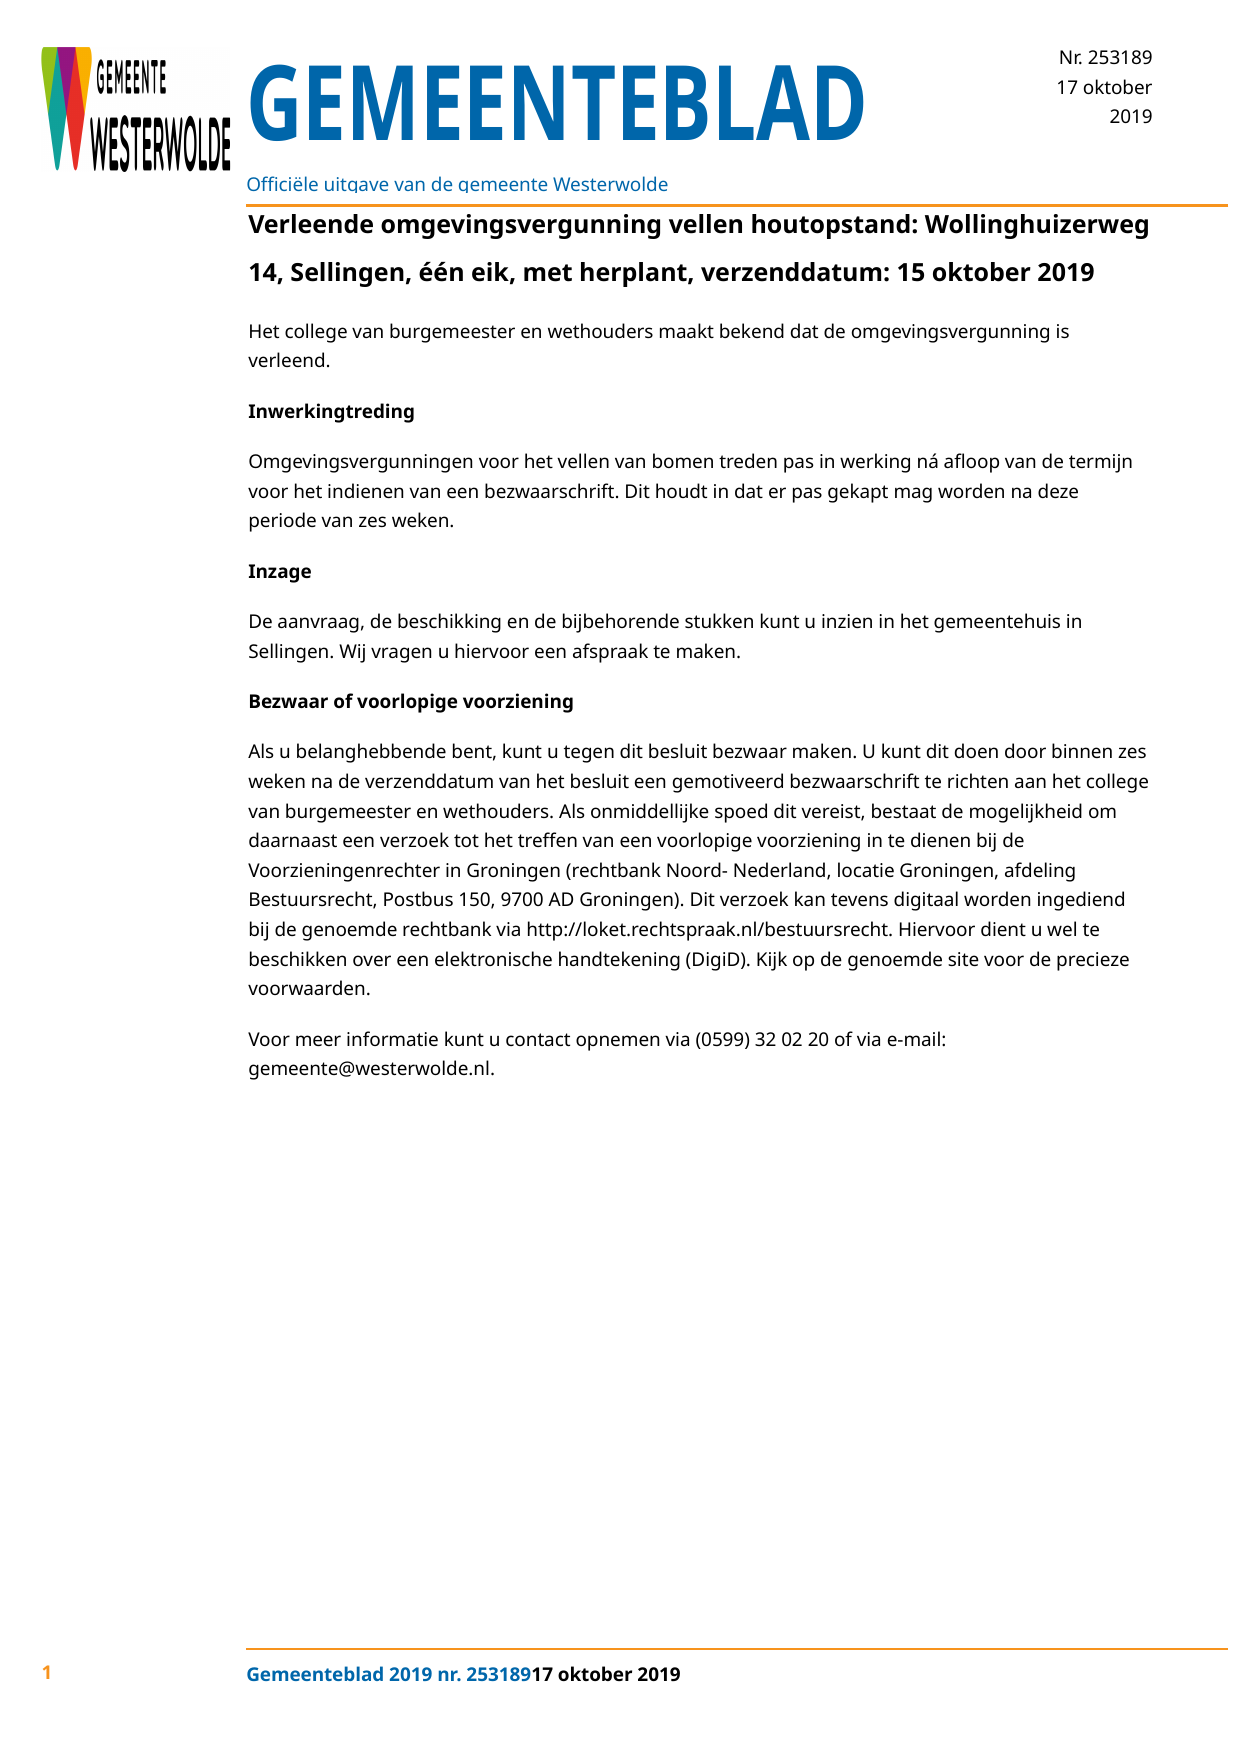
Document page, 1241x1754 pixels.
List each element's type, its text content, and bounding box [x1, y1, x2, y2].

text De aanvraag, de beschikking en de bijbehorende stukken kunt u inzien in het gemeentehuis in Sellingen. Wij vragen u hiervoor een afspraak te maken. [248, 608, 1152, 664]
text Bezwaar of voorlopige voorziening [248, 688, 1152, 714]
text Als u belanghebbende bent, kunt u tegen dit besluit bezwaar maken. U kunt dit doen door binnen zes weken na de verzenddatum van het besluit een gemotiveerd bezwaarschrift te richten aan het college van burgemeester en wethouders. Als onmiddellijke spoed dit vereist, bestaat de mogelijkheid om daarnaast een verzoek tot het treffen van een voorlopige voorziening in te dienen bij de Voorzieningenrechter in Groningen (rechtbank Noord- Nederland, locatie Groningen, afdeling Bestuursrecht, Postbus 150, 9700 AD Groningen). Dit verzoek kan tevens digitaal worden ingediend bij de genoemde rechtbank via http://loket.rechtspraak.nl/bestuursrecht. Hiervoor dient u wel te beschikken over een elektronische handtekening (DigiD). Kijk op de genoemde site voor de precieze voorwaarden. [248, 739, 1152, 1001]
text Omgevingsvergunningen voor het vellen van bomen treden pas in werking ná afloop van de termijn voor het indienen van een bezwaarschrift. Dit houdt in dat er pas gekapt mag worden na deze periode van zes weken. [248, 448, 1152, 533]
text Inwerkingtreding [248, 398, 1152, 424]
text Verleende omgevingsvergunning vellen houtopstand: Wollinghuizerweg 14, Sellingen, één eik, met herplant, verzenddatum: 15 oktober 2019 [248, 207, 1152, 288]
text Inzage [248, 558, 1152, 584]
text Voor meer informatie kunt u contact opnemen via (0599) 32 02 20 of via e-mail: gemeente@westerwolde.nl. [248, 1026, 1152, 1081]
picture [41, 47, 231, 172]
text Het college van burgemeester en wethouders maakt bekend dat de omgevingsvergunning is verleend. [248, 318, 1152, 373]
